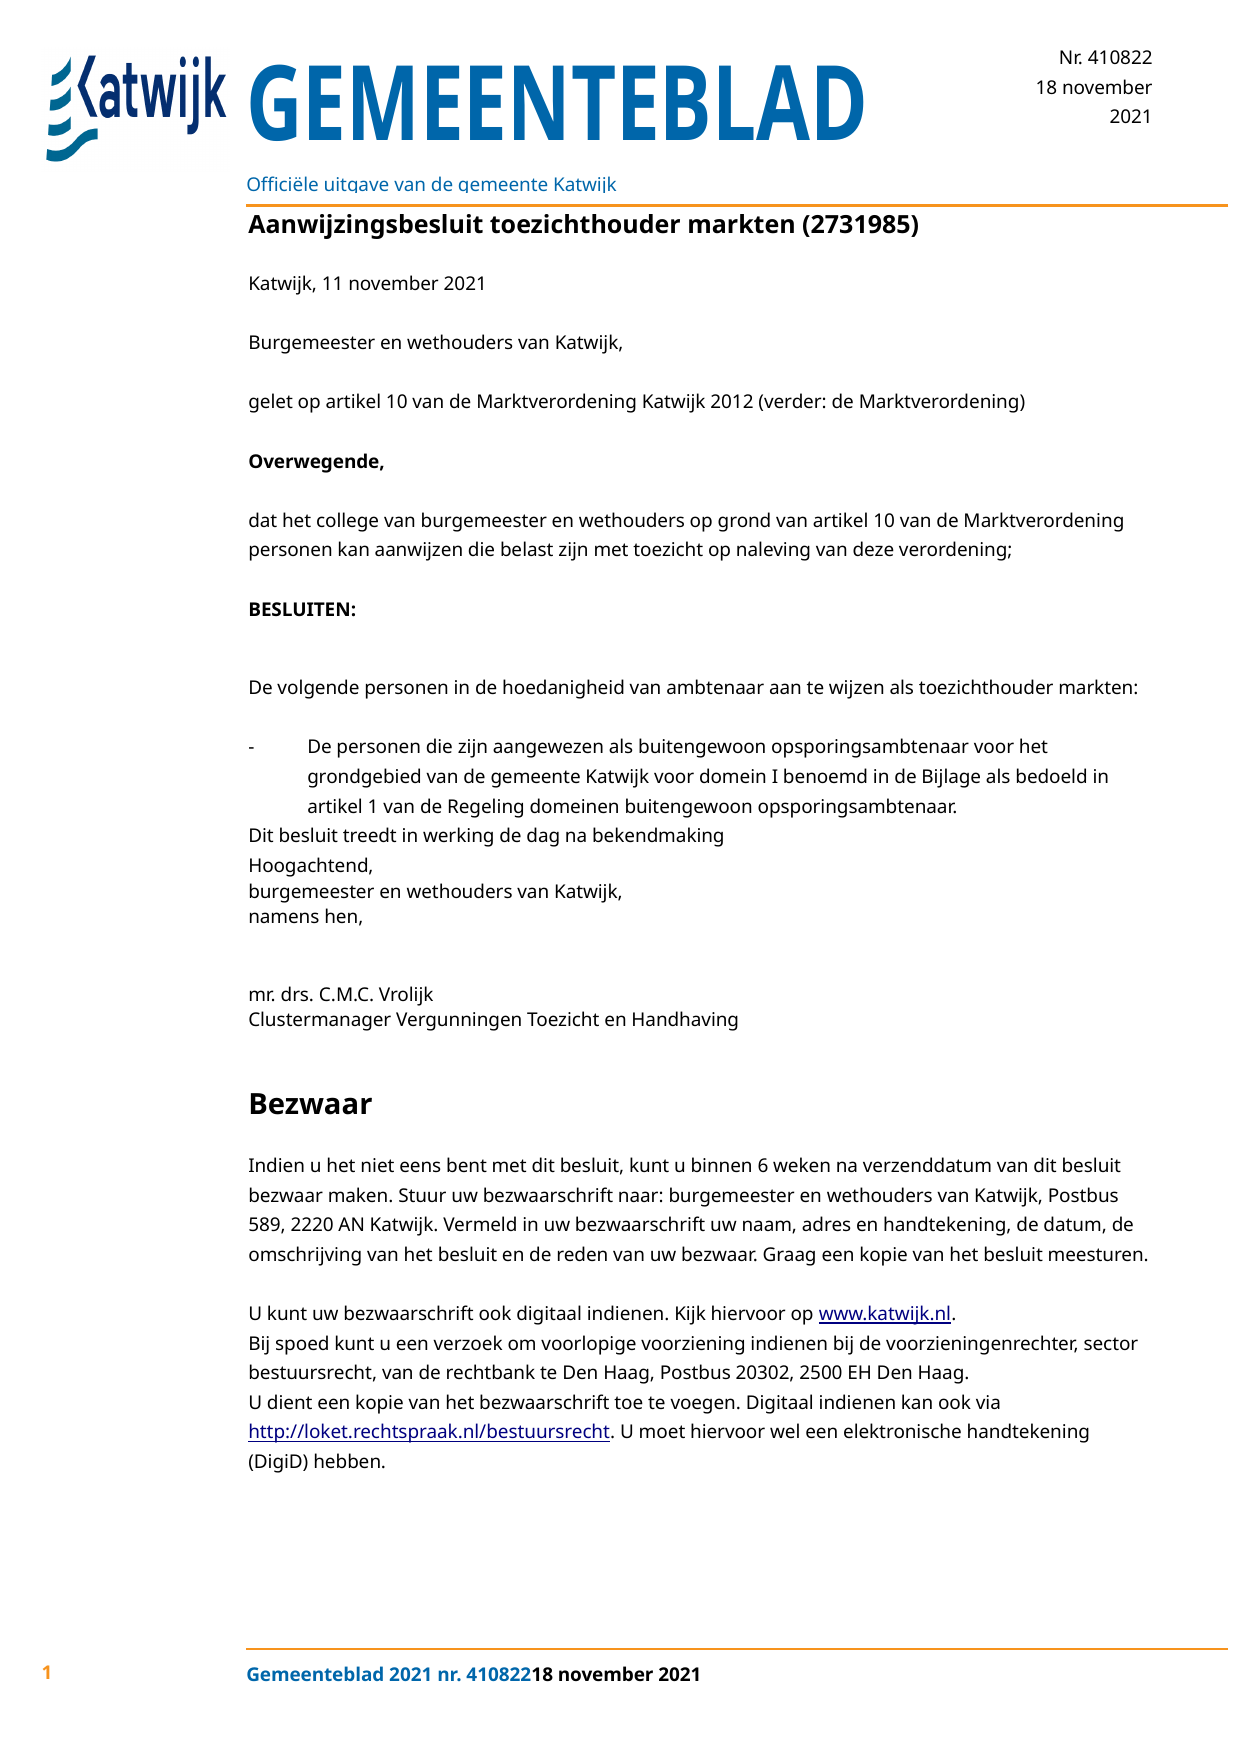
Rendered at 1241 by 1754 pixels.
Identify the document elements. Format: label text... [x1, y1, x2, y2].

text BESLUITEN: [248, 596, 1152, 621]
text burgemeester en wethouders van Katwijk, [248, 878, 1152, 903]
text Indien u het niet eens bent met dit besluit, kunt u binnen 6 weken na verzenddatum van dit besluit bezwaar maken. Stuur uw bezwaarschrift naar: burgemeester en wethouders van Katwijk, Postbus 589, 2220 AN Katwijk. Vermeld in uw bezwaarschrift uw naam, adres en handtekening, de datum, de omschrijving van het besluit en de reden van uw bezwaar. Graag een kopie van het besluit meesturen. [248, 1152, 1152, 1267]
text namens hen, [248, 903, 1152, 929]
text Aanwijzingsbesluit toezichthouder markten (2731985) [248, 207, 1152, 241]
text U dient een kopie van het bezwaarschrift toe te voegen. Digitaal indienen kan ook via http://loket.rechtspraak.nl/bestuursrecht. U moet hiervoor wel een elektronische handtekening (DigiD) hebben. [248, 1389, 1152, 1474]
list De personen die zijn aangewezen als buitengewoon opsporingsambtenaar voor het grondgebied van de gemeente Katwijk voor domein I benoemd in de Bijlage als bedoeld in artikel 1 van de Regeling domeinen buitengewoon opsporingsambtenaar. [248, 734, 1152, 819]
text Hoogachtend, [248, 852, 1152, 878]
text U kunt uw bezwaarschrift ook digitaal indienen. Kijk hiervoor op www.katwijk.nl. [248, 1300, 1152, 1326]
text Katwijk, 11 november 2021 [248, 270, 1152, 296]
text Burgemeester en wethouders van Katwijk, [248, 329, 1152, 355]
text gelet op artikel 10 van de Marktverordening Katwijk 2012 (verder: de Marktverordening) [248, 389, 1152, 414]
text De volgende personen in de hoedanigheid van ambtenaar aan te wijzen als toezichthouder markten: [248, 674, 1152, 700]
text mr. drs. C.M.C. Vrolijk [248, 981, 1152, 1006]
text Bij spoed kunt u een verzoek om voorlopige voorziening indienen bij de voorzieningenrechter, sector bestuursrecht, van de rechtbank te Den Haag, Postbus 20302, 2500 EH Den Haag. [248, 1330, 1152, 1385]
text Overwegende, [248, 448, 1152, 473]
picture [41, 47, 231, 172]
text Clustermanager Vergunningen Toezicht en Handhaving [248, 1006, 1152, 1032]
text Dit besluit treedt in werking de dag na bekendmaking [248, 822, 1152, 848]
text dat het college van burgemeester en wethouders op grond van artikel 10 van de Marktverordening personen kan aanwijzen die belast zijn met toezicht op naleving van deze verordening; [248, 507, 1152, 562]
text Bezwaar [248, 1084, 1152, 1123]
